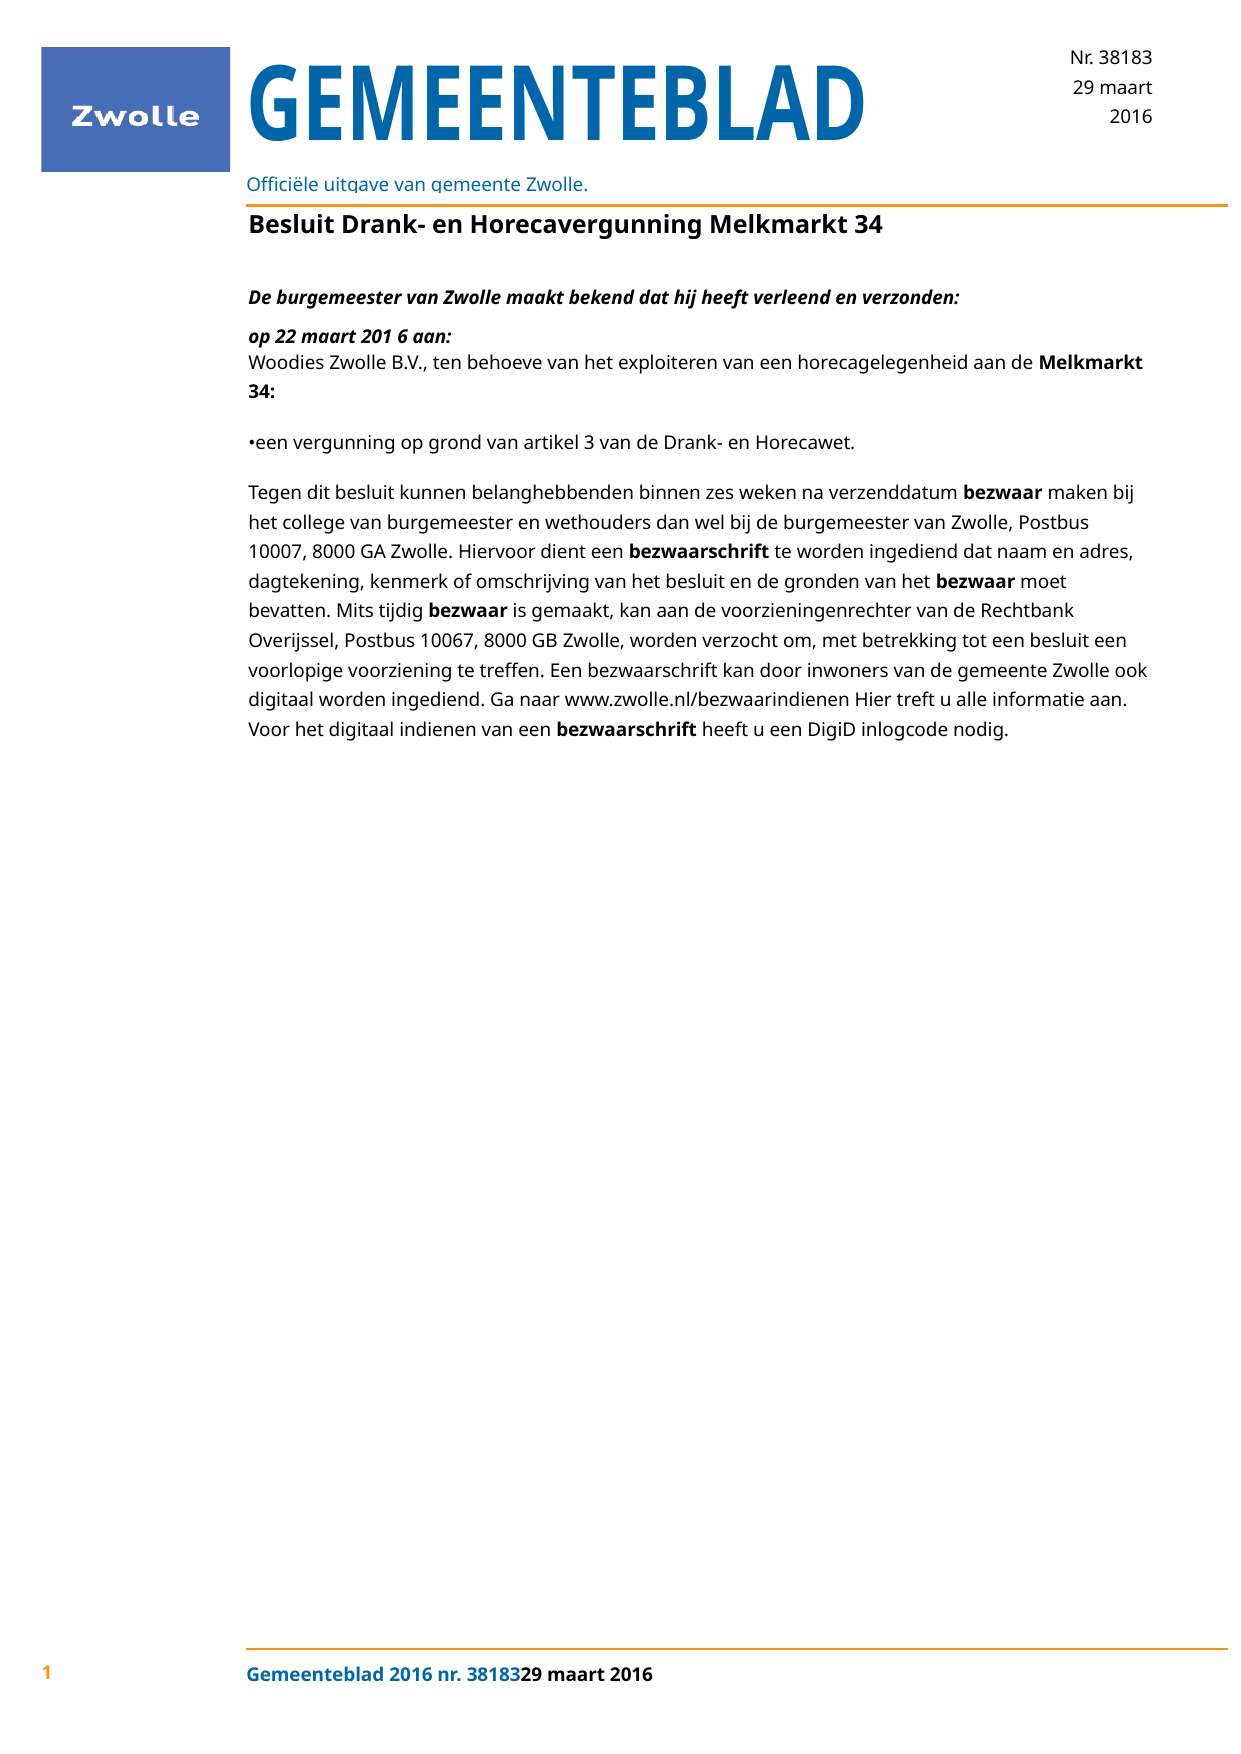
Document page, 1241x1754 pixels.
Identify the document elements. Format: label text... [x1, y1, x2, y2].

text op 22 maart 201 6 aan: [248, 323, 1152, 349]
text Tegen dit besluit kunnen belanghebbenden binnen zes weken na verzenddatum bezwaar maken bij het college van burgemeester en wethouders dan wel bij de burgemeester van Zwolle, Postbus 10007, 8000 GA Zwolle. Hiervoor dient een bezwaarschrift te worden ingediend dat naam en adres, dagtekening, kenmerk of omschrijving van het besluit en de gronden van het bezwaar moet bevatten. Mits tijdig bezwaar is gemaakt, kan aan de voorzieningenrechter van de Rechtbank Overijssel, Postbus 10067, 8000 GB Zwolle, worden verzocht om, met betrekking tot een besluit een voorlopige voorziening te treffen. Een bezwaarschrift kan door inwoners van de gemeente Zwolle ook digitaal worden ingediend. Ga naar www.zwolle.nl/bezwaarindienen Hier treft u alle informatie aan. Voor het digitaal indienen van een bezwaarschrift heeft u een DigiD inlogcode nodig. [248, 479, 1152, 742]
text De burgemeester van Zwolle maakt bekend dat hij heeft verleend en verzonden: [248, 284, 1152, 309]
picture [41, 47, 231, 172]
text Besluit Drank- en Horecavergunning Melkmarkt 34 [248, 207, 1152, 241]
text •een vergunning op grond van artikel 3 van de Drank- en Horecawet. [248, 429, 1152, 454]
text Woodies Zwolle B.V., ten behoeve van het exploiteren van een horecagelegenheid aan de Melkmarkt 34: [248, 349, 1152, 404]
